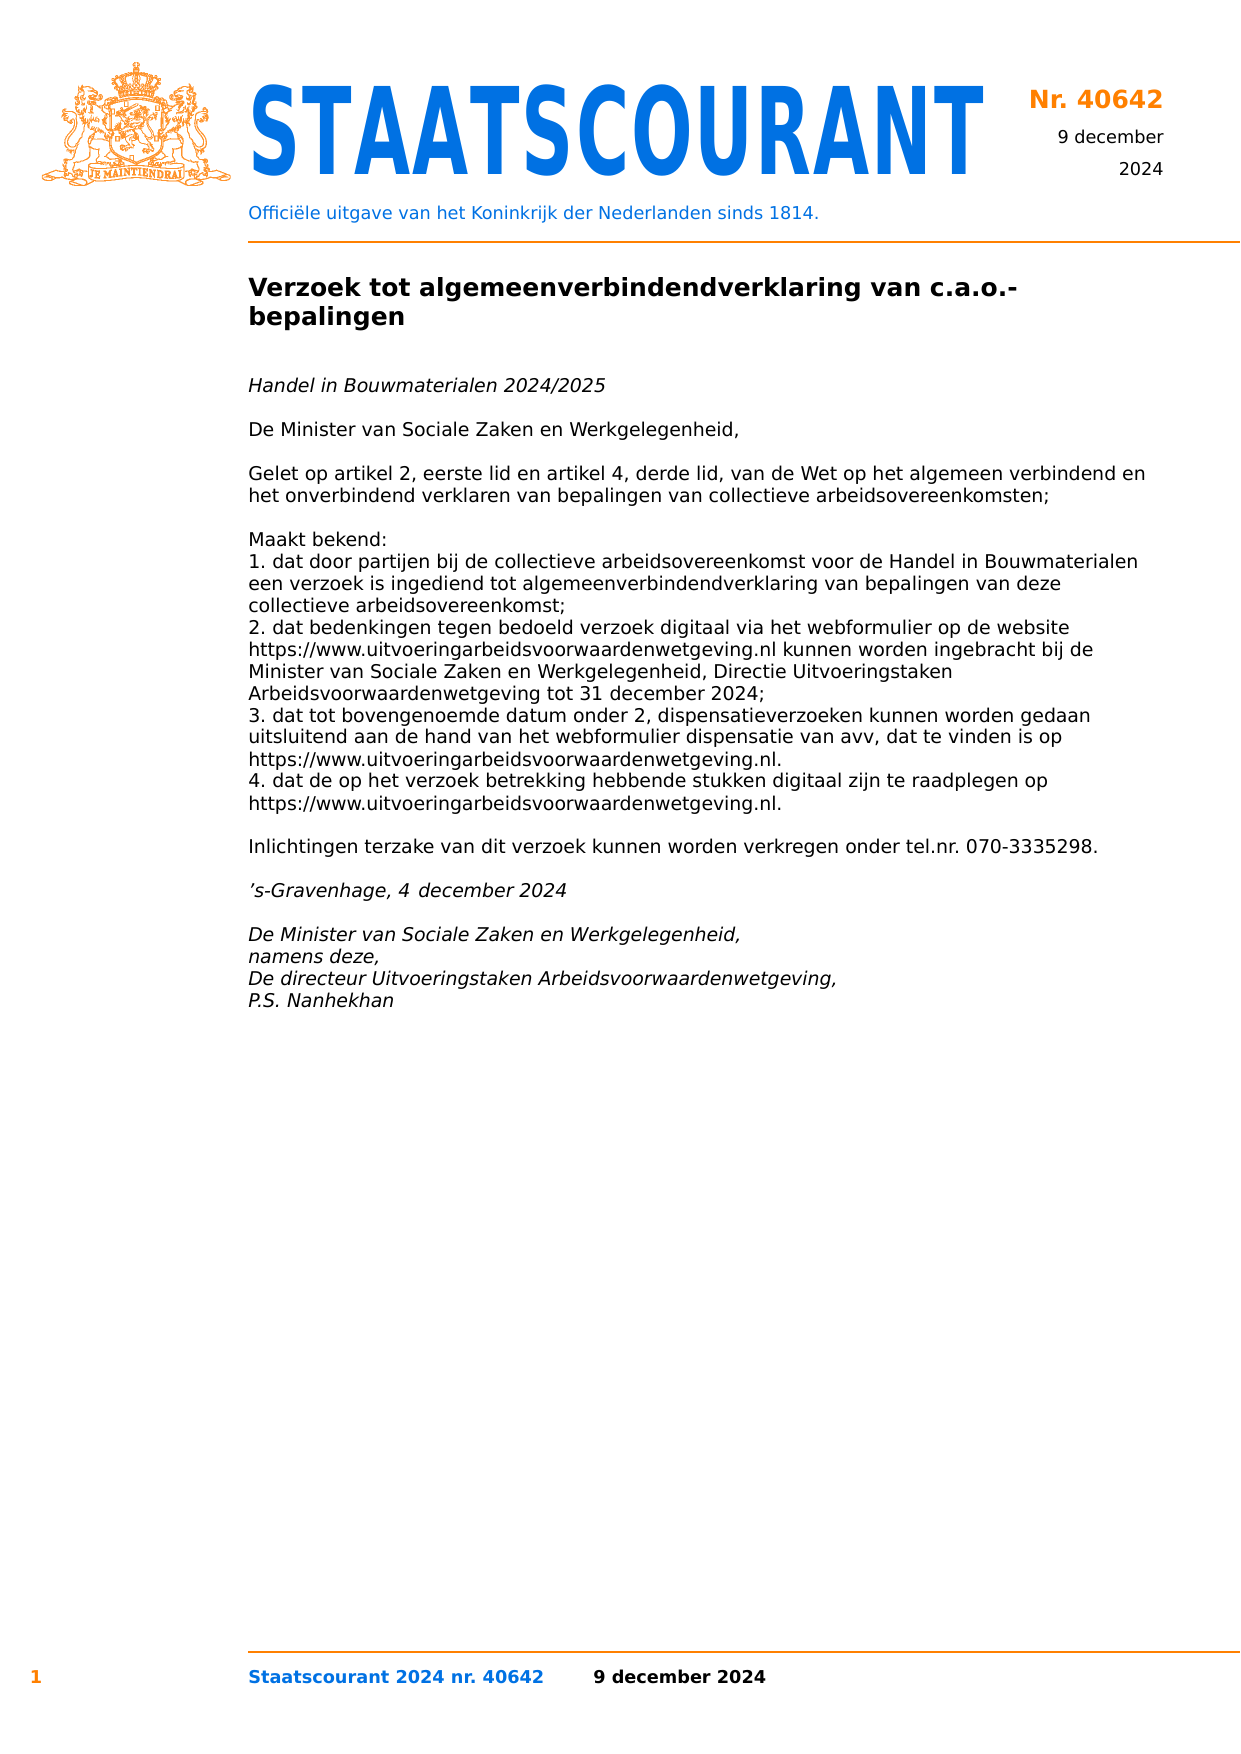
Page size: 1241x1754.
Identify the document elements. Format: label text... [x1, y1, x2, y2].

text Maakt bekend: [248, 529, 1163, 551]
table_cell 2024 [998, 153, 1240, 203]
text Handel in Bouwmaterialen 2024/2025 [248, 375, 1163, 397]
text Gelet op artikel 2, eerste lid en artikel 4, derde lid, van de Wet op het algemeen verbindend en het onverbindend verklaren van bepalingen van collectieve arbeidsovereenkomsten; [248, 463, 1163, 507]
text Inlichtingen terzake van dit verzoek kunnen worden verkregen onder tel.nr. 070-3335298. [248, 836, 1163, 858]
text ’s-Gravenhage, 4 december 2024 [248, 880, 1163, 902]
text De Minister van Sociale Zaken en Werkgelegenheid, namens deze, De directeur Uitvoeringstaken Arbeidsvoorwaardenwetgeving, P.S. Nanhekhan [248, 924, 1163, 1012]
text 1. dat door partijen bij de collectieve arbeidsovereenkomst voor de Handel in Bouwmaterialen een verzoek is ingediend tot algemeenverbindendverklaring van bepalingen van deze collectieve arbeidsovereenkomst; [248, 551, 1163, 617]
text De Minister van Sociale Zaken en Werkgelegenheid, [248, 419, 1163, 441]
table_header [25, 62, 248, 241]
table_header STAATSCOURANT [248, 62, 998, 203]
table_cell 9 december [998, 121, 1240, 153]
text 4. dat de op het verzoek betrekking hebbende stukken digitaal zijn te raadplegen op https://www.uitvoeringarbeidsvoorwaardenwetgeving.nl. [248, 770, 1163, 814]
text 3. dat tot bovengenoemde datum onder 2, dispensatieverzoeken kunnen worden gedaan uitsluitend aan de hand van het webformulier dispensatie van avv, dat te vinden is op https://www.uitvoeringarbeidsvoorwaardenwetgeving.nl. [248, 704, 1163, 770]
picture [41, 62, 231, 186]
text 2. dat bedenkingen tegen bedoeld verzoek digitaal via het webformulier op de website https://www.uitvoeringarbeidsvoorwaardenwetgeving.nl kunnen worden ingebracht bij de Minister van Sociale Zaken en Werkgelegenheid, Directie Uitvoeringstaken Arbeidsvoorwaardenwetgeving tot 31 december 2024; [248, 617, 1163, 704]
table_header Nr. 40642 [998, 62, 1240, 121]
subtitle Verzoek tot algemeenverbindendverklaring van c.a.o.-bepalingen [248, 273, 1163, 331]
table_cell Officiële uitgave van het Koninkrijk der Nederlanden sinds 1814. [248, 203, 1240, 241]
